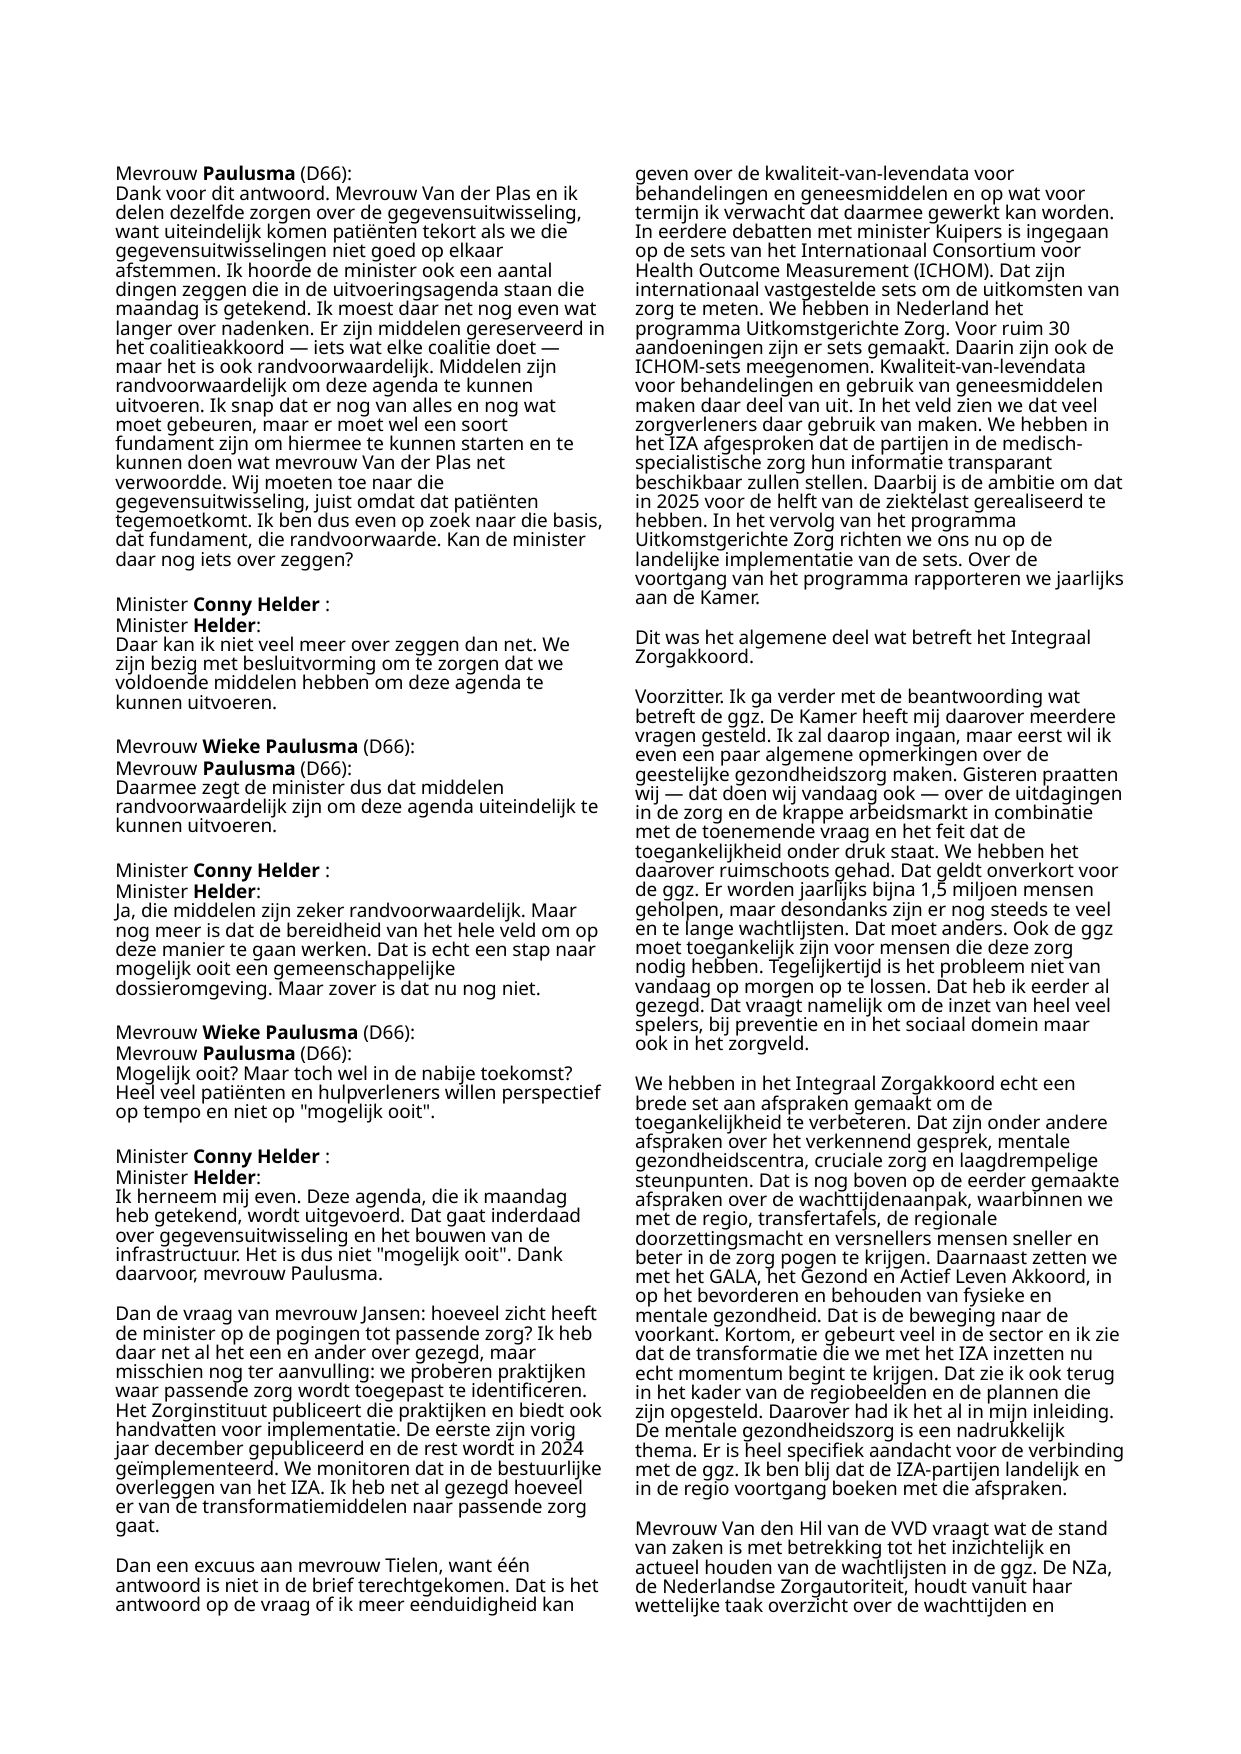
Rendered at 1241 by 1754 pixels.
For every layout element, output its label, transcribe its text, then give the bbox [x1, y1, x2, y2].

text Daar kan ik niet veel meer over zeggen dan net. We zijn bezig met besluitvorming om te zorgen dat we voldoende middelen hebben om deze agenda te kunnen uitvoeren. [115, 636, 605, 713]
text Minister Helder: [115, 617, 605, 636]
text Mevrouw Paulusma (D66): [115, 165, 605, 184]
text Dank voor dit antwoord. Mevrouw Van der Plas en ik delen dezelfde zorgen over de gegevensuitwisseling, want uiteindelijk komen patiënten tekort als we die gegevensuitwisselingen niet goed op elkaar afstemmen. Ik hoorde de minister ook een aantal dingen zeggen die in de uitvoeringsagenda staan die maandag is getekend. Ik moest daar net nog even wat langer over nadenken. Er zijn middelen gereserveerd in het coalitieakkoord — iets wat elke coalitie doet — maar het is ook randvoorwaardelijk. Middelen zijn randvoorwaardelijk om deze agenda te kunnen uitvoeren. Ik snap dat er nog van alles en nog wat moet gebeuren, maar er moet wel een soort fundament zijn om hiermee te kunnen starten en te kunnen doen wat mevrouw Van der Plas net verwoordde. Wij moeten toe naar die gegevensuitwisseling, juist omdat dat patiënten tegemoetkomt. Ik ben dus even op zoek naar die basis, dat fundament, die randvoorwaarde. Kan de minister daar nog iets over zeggen? [115, 184, 605, 570]
text geven over de kwaliteit-van-levendata voor behandelingen en geneesmiddelen en op wat voor termijn ik verwacht dat daarmee gewerkt kan worden. In eerdere debatten met minister Kuipers is ingegaan op de sets van het Internationaal Consortium voor Health Outcome Measurement (ICHOM). Dat zijn internationaal vastgestelde sets om de uitkomsten van zorg te meten. We hebben in Nederland het programma Uitkomstgerichte Zorg. Voor ruim 30 aandoeningen zijn er sets gemaakt. Daarin zijn ook de ICHOM-sets meegenomen. Kwaliteit-van-levendata voor behandelingen en gebruik van geneesmiddelen maken daar deel van uit. In het veld zien we dat veel zorgverleners daar gebruik van maken. We hebben in het IZA afgesproken dat de partijen in de medisch-specialistische zorg hun informatie transparant beschikbaar zullen stellen. Daarbij is de ambitie om dat in 2025 voor de helft van de ziektelast gerealiseerd te hebben. In het vervolg van het programma Uitkomstgerichte Zorg richten we ons nu op de landelijke implementatie van de sets. Over de voortgang van het programma rapporteren we jaarlijks aan de Kamer. [635, 165, 1125, 608]
text Dan een excuus aan mevrouw Tielen, want één antwoord is niet in de brief terechtgekomen. Dat is het antwoord op de vraag of ik meer eenduidigheid kan [115, 1557, 605, 1615]
text Ik herneem mij even. Deze agenda, die ik maandag heb getekend, wordt uitgevoerd. Dat gaat inderdaad over gegevensuitwisseling en het bouwen van de infrastructuur. Het is dus niet "mogelijk ooit". Dank daarvoor, mevrouw Paulusma. [115, 1188, 605, 1284]
text Dan de vraag van mevrouw Jansen: hoeveel zicht heeft de minister op de pogingen tot passende zorg? Ik heb daar net al het een en ander over gezegd, maar misschien nog ter aanvulling: we proberen praktijken waar passende zorg wordt toegepast te identificeren. Het Zorginstituut publiceert die praktijken en biedt ook handvatten voor implementatie. De eerste zijn vorig jaar december gepubliceerd en de rest wordt in 2024 geïmplementeerd. We monitoren dat in de bestuurlijke overleggen van het IZA. Ik heb net al gezegd hoeveel er van de transformatiemiddelen naar passende zorg gaat. [115, 1305, 605, 1537]
text We hebben in het Integraal Zorgakkoord echt een brede set aan afspraken gemaakt om de toegankelijkheid te verbeteren. Dat zijn onder andere afspraken over het verkennend gesprek, mentale gezondheidscentra, cruciale zorg en laagdrempelige steunpunten. Dat is nog boven op de eerder gemaakte afspraken over de wachttijdenaanpak, waarbinnen we met de regio, transfertafels, de regionale doorzettingsmacht en versnellers mensen sneller en beter in de zorg pogen te krijgen. Daarnaast zetten we met het GALA, het Gezond en Actief Leven Akkoord, in op het bevorderen en behouden van fysieke en mentale gezondheid. Dat is de beweging naar de voorkant. Kortom, er gebeurt veel in de sector en ik zie dat de transformatie die we met het IZA inzetten nu echt momentum begint te krijgen. Dat zie ik ook terug in het kader van de regiobeelden en de plannen die zijn opgesteld. Daarover had ik het al in mijn inleiding. De mentale gezondheidszorg is een nadrukkelijk thema. Er is heel specifiek aandacht voor de verbinding met de ggz. Ik ben blij dat de IZA-partijen landelijk en in de regio voortgang boeken met die afspraken. [635, 1075, 1125, 1499]
text Minister Helder: [115, 1169, 605, 1188]
text Mevrouw Paulusma (D66): [115, 1045, 605, 1064]
text Mevrouw Wieke Paulusma (D66): [115, 734, 605, 759]
text Mogelijk ooit? Maar toch wel in de nabije toekomst? Heel veel patiënten en hulpverleners willen perspectief op tempo en niet op "mogelijk ooit". [115, 1064, 605, 1122]
text Ja, die middelen zijn zeker randvoorwaardelijk. Maar nog meer is dat de bereidheid van het hele veld om op deze manier te gaan werken. Dat is echt een stap naar mogelijk ooit een gemeenschappelijke dossieromgeving. Maar zover is dat nu nog niet. [115, 902, 605, 999]
text Daarmee zegt de minister dus dat middelen randvoorwaardelijk zijn om deze agenda uiteindelijk te kunnen uitvoeren. [115, 779, 605, 837]
text Dit was het algemene deel wat betreft het Integraal Zorgakkoord. [635, 629, 1125, 668]
text Minister Helder: [115, 883, 605, 902]
text Mevrouw Van den Hil van de VVD vraagt wat de stand van zaken is met betrekking tot het inzichtelijk en actueel houden van de wachtlijsten in de ggz. De NZa, de Nederlandse Zorgautoriteit, houdt vanuit haar wettelijke taak overzicht over de wachttijden en [635, 1520, 1125, 1616]
text Minister Conny Helder : [115, 857, 605, 883]
text Mevrouw Wieke Paulusma (D66): [115, 1019, 605, 1045]
text Minister Conny Helder : [115, 1143, 605, 1169]
text Mevrouw Paulusma (D66): [115, 759, 605, 779]
text Voorzitter. Ik ga verder met de beantwoording wat betreft de ggz. De Kamer heeft mij daarover meerdere vragen gesteld. Ik zal daarop ingaan, maar eerst wil ik even een paar algemene opmerkingen over de geestelijke gezondheidszorg maken. Gisteren praatten wij — dat doen wij vandaag ook — over de uitdagingen in de zorg en de krappe arbeidsmarkt in combinatie met de toenemende vraag en het feit dat de toegankelijkheid onder druk staat. We hebben het daarover ruimschoots gehad. Dat geldt onverkort voor de ggz. Er worden jaarlijks bijna 1,5 miljoen mensen geholpen, maar desondanks zijn er nog steeds te veel en te lange wachtlijsten. Dat moet anders. Ook de ggz moet toegankelijk zijn voor mensen die deze zorg nodig hebben. Tegelijkertijd is het probleem niet van vandaag op morgen op te lossen. Dat heb ik eerder al gezegd. Dat vraagt namelijk om de inzet van heel veel spelers, bij preventie en in het sociaal domein maar ook in het zorgveld. [635, 688, 1125, 1055]
text Minister Conny Helder : [115, 591, 605, 617]
